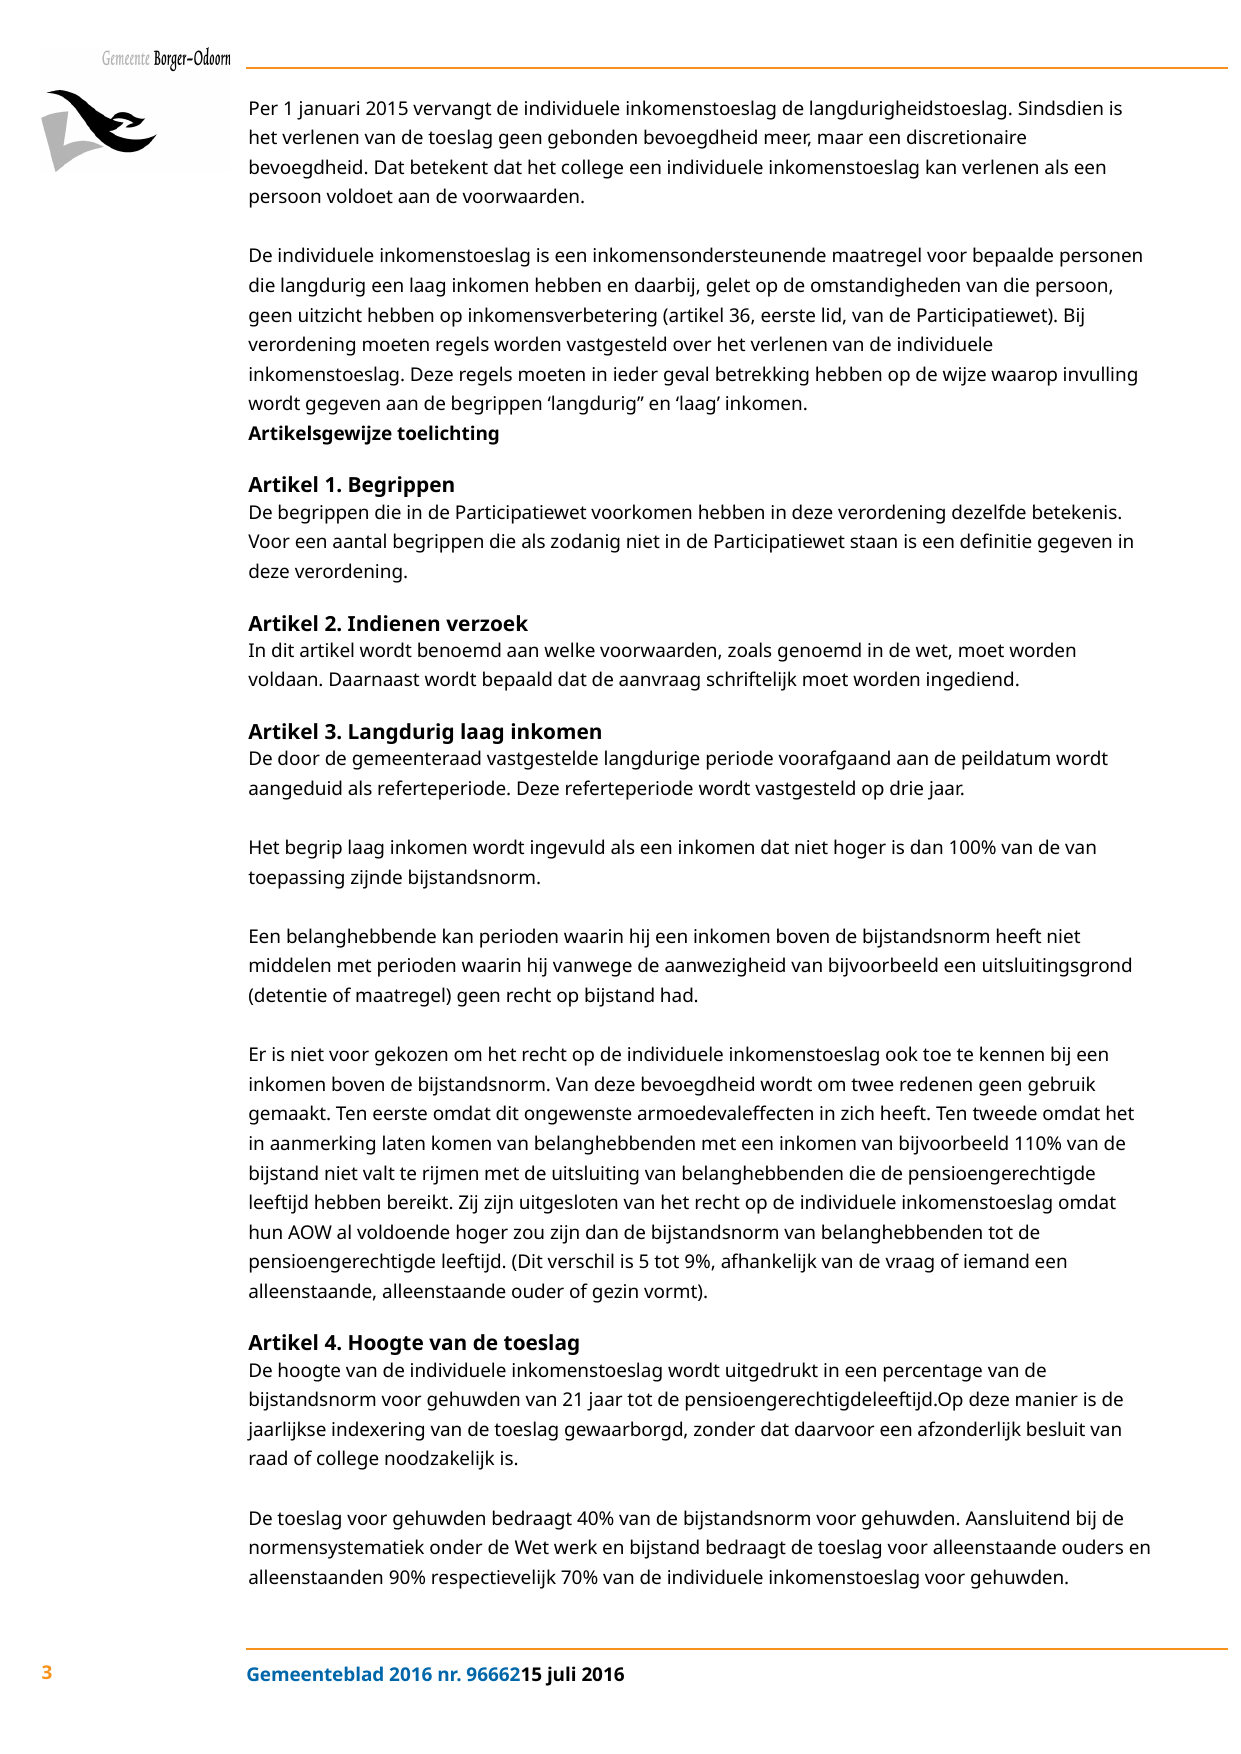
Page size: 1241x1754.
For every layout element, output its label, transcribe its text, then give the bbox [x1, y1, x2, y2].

text Artikel 4. Hoogte van de toeslag [248, 1328, 1152, 1357]
text Het begrip laag inkomen wordt ingevuld als een inkomen dat niet hoger is dan 100% van de van toepassing zijnde bijstandsnorm. [248, 834, 1152, 889]
text Artikel 2. Indienen verzoek [248, 609, 1152, 637]
text De begrippen die in de Participatiewet voorkomen hebben in deze verordening dezelfde betekenis. Voor een aantal begrippen die als zodanig niet in de Participatiewet staan is een definitie gegeven in deze verordening. [248, 499, 1152, 584]
text De toeslag voor gehuwden bedraagt 40% van de bijstandsnorm voor gehuwden. Aansluitend bij de normensystematiek onder de Wet werk en bijstand bedraagt de toeslag voor alleenstaande ouders en alleenstaanden 90% respectievelijk 70% van de individuele inkomenstoeslag voor gehuwden. [248, 1505, 1152, 1590]
text De individuele inkomenstoeslag is een inkomensondersteunende maatregel voor bepaalde personen die langdurig een laag inkomen hebben en daarbij, gelet op de omstandigheden van die persoon, geen uitzicht hebben op inkomensverbetering (artikel 36, eerste lid, van de Participatiewet). Bij verordening moeten regels worden vastgesteld over het verlenen van de individuele inkomenstoeslag. Deze regels moeten in ieder geval betrekking hebben op de wijze waarop invulling wordt gegeven aan de begrippen ‘langdurig” en ‘laag’ inkomen. [248, 243, 1152, 416]
text Artikel 3. Langdurig laag inkomen [248, 717, 1152, 746]
text Artikel 1. Begrippen [248, 471, 1152, 499]
text Er is niet voor gekozen om het recht op de individuele inkomenstoeslag ook toe te kennen bij een inkomen boven de bijstandsnorm. Van deze bevoegdheid wordt om twee redenen geen gebruik gemaakt. Ten eerste omdat dit ongewenste armoedevaleffecten in zich heeft. Ten tweede omdat het in aanmerking laten komen van belanghebbenden met een inkomen van bijvoorbeeld 110% van de bijstand niet valt te rijmen met de uitsluiting van belanghebbenden die de pensioengerechtigde leeftijd hebben bereikt. Zij zijn uitgesloten van het recht op de individuele inkomenstoeslag omdat hun AOW al voldoende hoger zou zijn dan de bijstandsnorm van belanghebbenden tot de pensioengerechtigde leeftijd. (Dit verschil is 5 tot 9%, afhankelijk van de vraag of iemand een alleenstaande, alleenstaande ouder of gezin vormt). [248, 1041, 1152, 1304]
text Artikelsgewijze toelichting [248, 420, 1152, 446]
text De hoogte van de individuele inkomenstoeslag wordt uitgedrukt in een percentage van de bijstandsnorm voor gehuwden van 21 jaar tot de pensioengerechtigdeleeftijd.Op deze manier is de jaarlijkse indexering van de toeslag gewaarborgd, zonder dat daarvoor een afzonderlijk besluit van raad of college noodzakelijk is. [248, 1357, 1152, 1471]
picture [41, 47, 231, 172]
text Een belanghebbende kan perioden waarin hij een inkomen boven de bijstandsnorm heeft niet middelen met perioden waarin hij vanwege de aanwezigheid van bijvoorbeeld een uitsluitingsgrond (detentie of maatregel) geen recht op bijstand had. [248, 923, 1152, 1008]
text In dit artikel wordt benoemd aan welke voorwaarden, zoals genoemd in de wet, moet worden voldaan. Daarnaast wordt bepaald dat de aanvraag schriftelijk moet worden ingediend. [248, 637, 1152, 692]
text Per 1 januari 2015 vervangt de individuele inkomenstoeslag de langdurigheidstoeslag. Sindsdien is het verlenen van de toeslag geen gebonden bevoegdheid meer, maar een discretionaire bevoegdheid. Dat betekent dat het college een individuele inkomenstoeslag kan verlenen als een persoon voldoet aan de voorwaarden. [248, 95, 1152, 209]
text De door de gemeenteraad vastgestelde langdurige periode voorafgaand aan de peildatum wordt aangeduid als referteperiode. Deze referteperiode wordt vastgesteld op drie jaar. [248, 746, 1152, 801]
